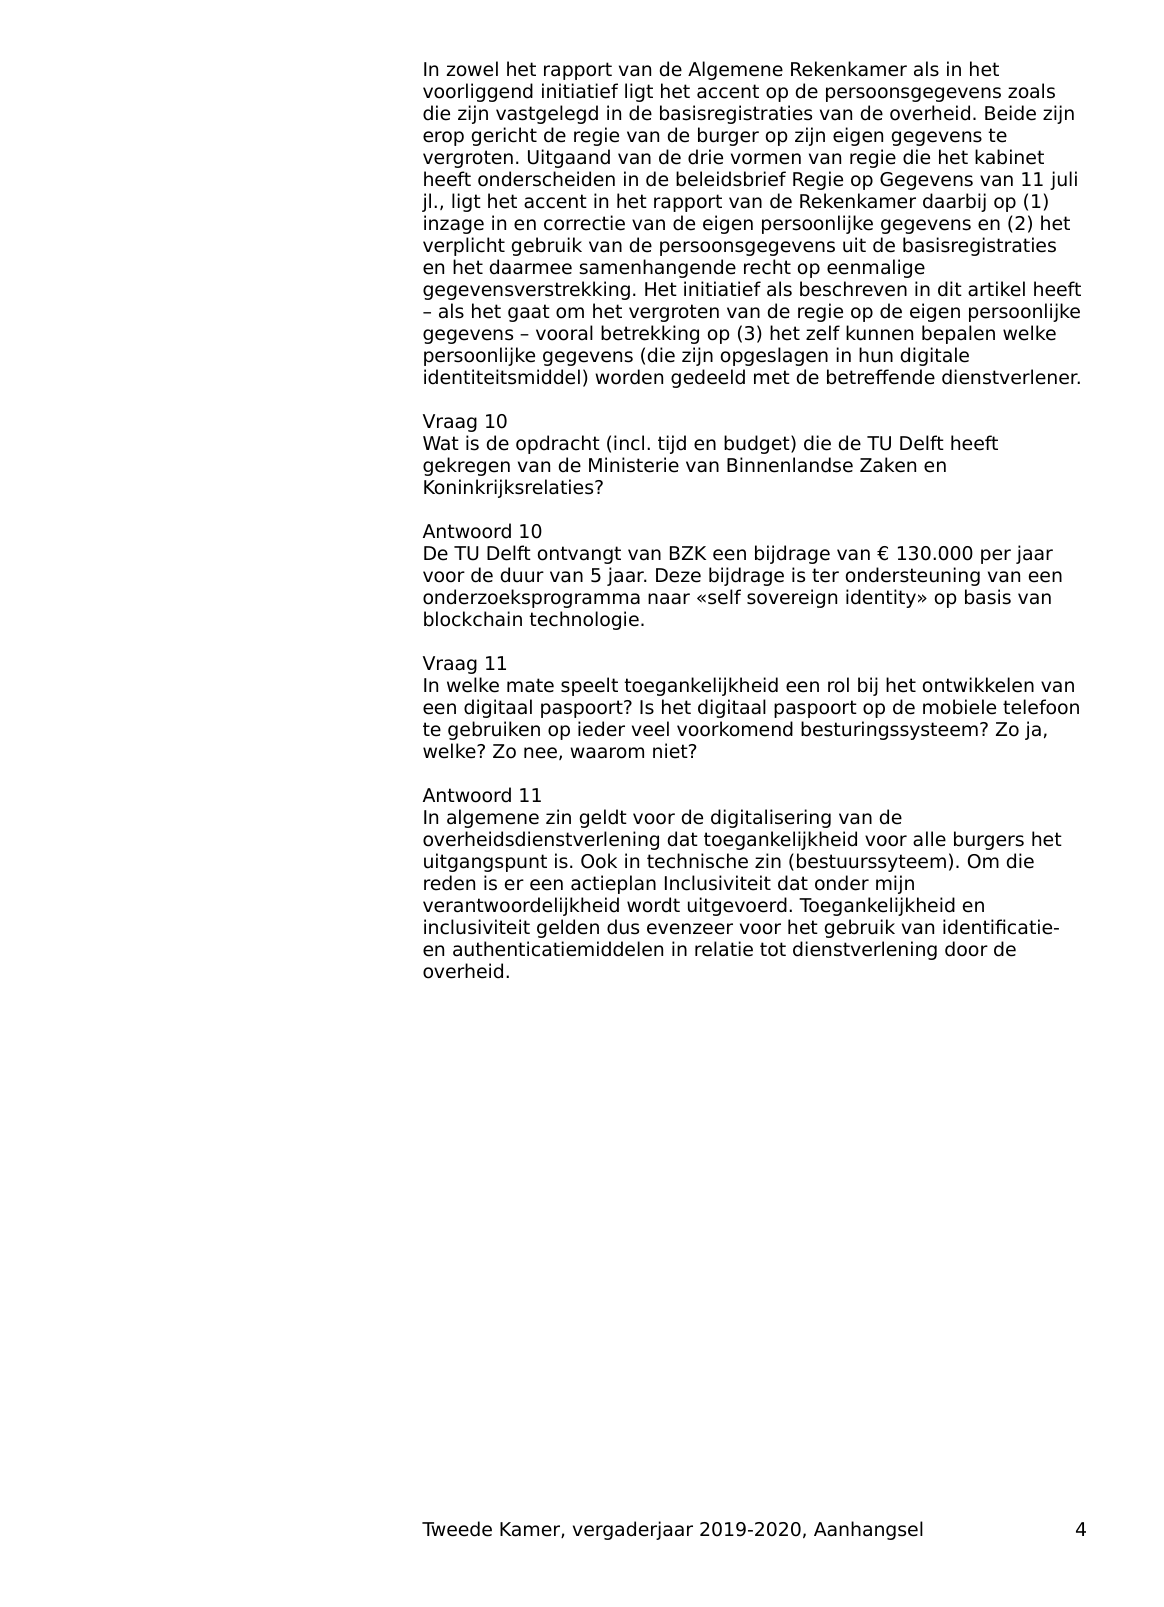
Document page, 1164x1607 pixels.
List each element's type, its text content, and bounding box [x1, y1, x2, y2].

text De TU Delft ontvangt van BZK een bijdrage van € 130.000 per jaar voor de duur van 5 jaar. Deze bijdrage is ter ondersteuning van een onderzoeksprogramma naar «self sovereign identity» op basis van blockchain technologie. [422, 543, 1087, 631]
text Vraag 11 [422, 653, 1087, 675]
text Vraag 10 [422, 411, 1087, 433]
text In algemene zin geldt voor de digitalisering van de overheidsdienstverlening dat toegankelijkheid voor alle burgers het uitgangspunt is. Ook in technische zin (bestuurssyteem). Om die reden is er een actieplan Inclusiviteit dat onder mijn verantwoordelijkheid wordt uitgevoerd. Toegankelijkheid en inclusiviteit gelden dus evenzeer voor het gebruik van identificatie- en authenticatiemiddelen in relatie tot dienstverlening door de overheid. [422, 807, 1087, 983]
text In zowel het rapport van de Algemene Rekenkamer als in het voorliggend initiatief ligt het accent op de persoonsgegevens zoals die zijn vastgelegd in de basisregistraties van de overheid. Beide zijn erop gericht de regie van de burger op zijn eigen gegevens te vergroten. Uitgaand van de drie vormen van regie die het kabinet heeft onderscheiden in de beleidsbrief Regie op Gegevens van 11 juli jl., ligt het accent in het rapport van de Rekenkamer daarbij op (1) inzage in en correctie van de eigen persoonlijke gegevens en (2) het verplicht gebruik van de persoonsgegevens uit de basisregistraties en het daarmee samenhangende recht op eenmalige gegevensverstrekking. Het initiatief als beschreven in dit artikel heeft – als het gaat om het vergroten van de regie op de eigen persoonlijke gegevens – vooral betrekking op (3) het zelf kunnen bepalen welke persoonlijke gegevens (die zijn opgeslagen in hun digitale identiteitsmiddel) worden gedeeld met de betreffende dienstverlener. [422, 59, 1087, 389]
text Antwoord 10 [422, 521, 1087, 543]
text Antwoord 11 [422, 785, 1087, 807]
text Wat is de opdracht (incl. tijd en budget) die de TU Delft heeft gekregen van de Ministerie van Binnenlandse Zaken en Koninkrijksrelaties? [422, 433, 1087, 499]
text In welke mate speelt toegankelijkheid een rol bij het ontwikkelen van een digitaal paspoort? Is het digitaal paspoort op de mobiele telefoon te gebruiken op ieder veel voorkomend besturingssysteem? Zo ja, welke? Zo nee, waarom niet? [422, 675, 1087, 763]
